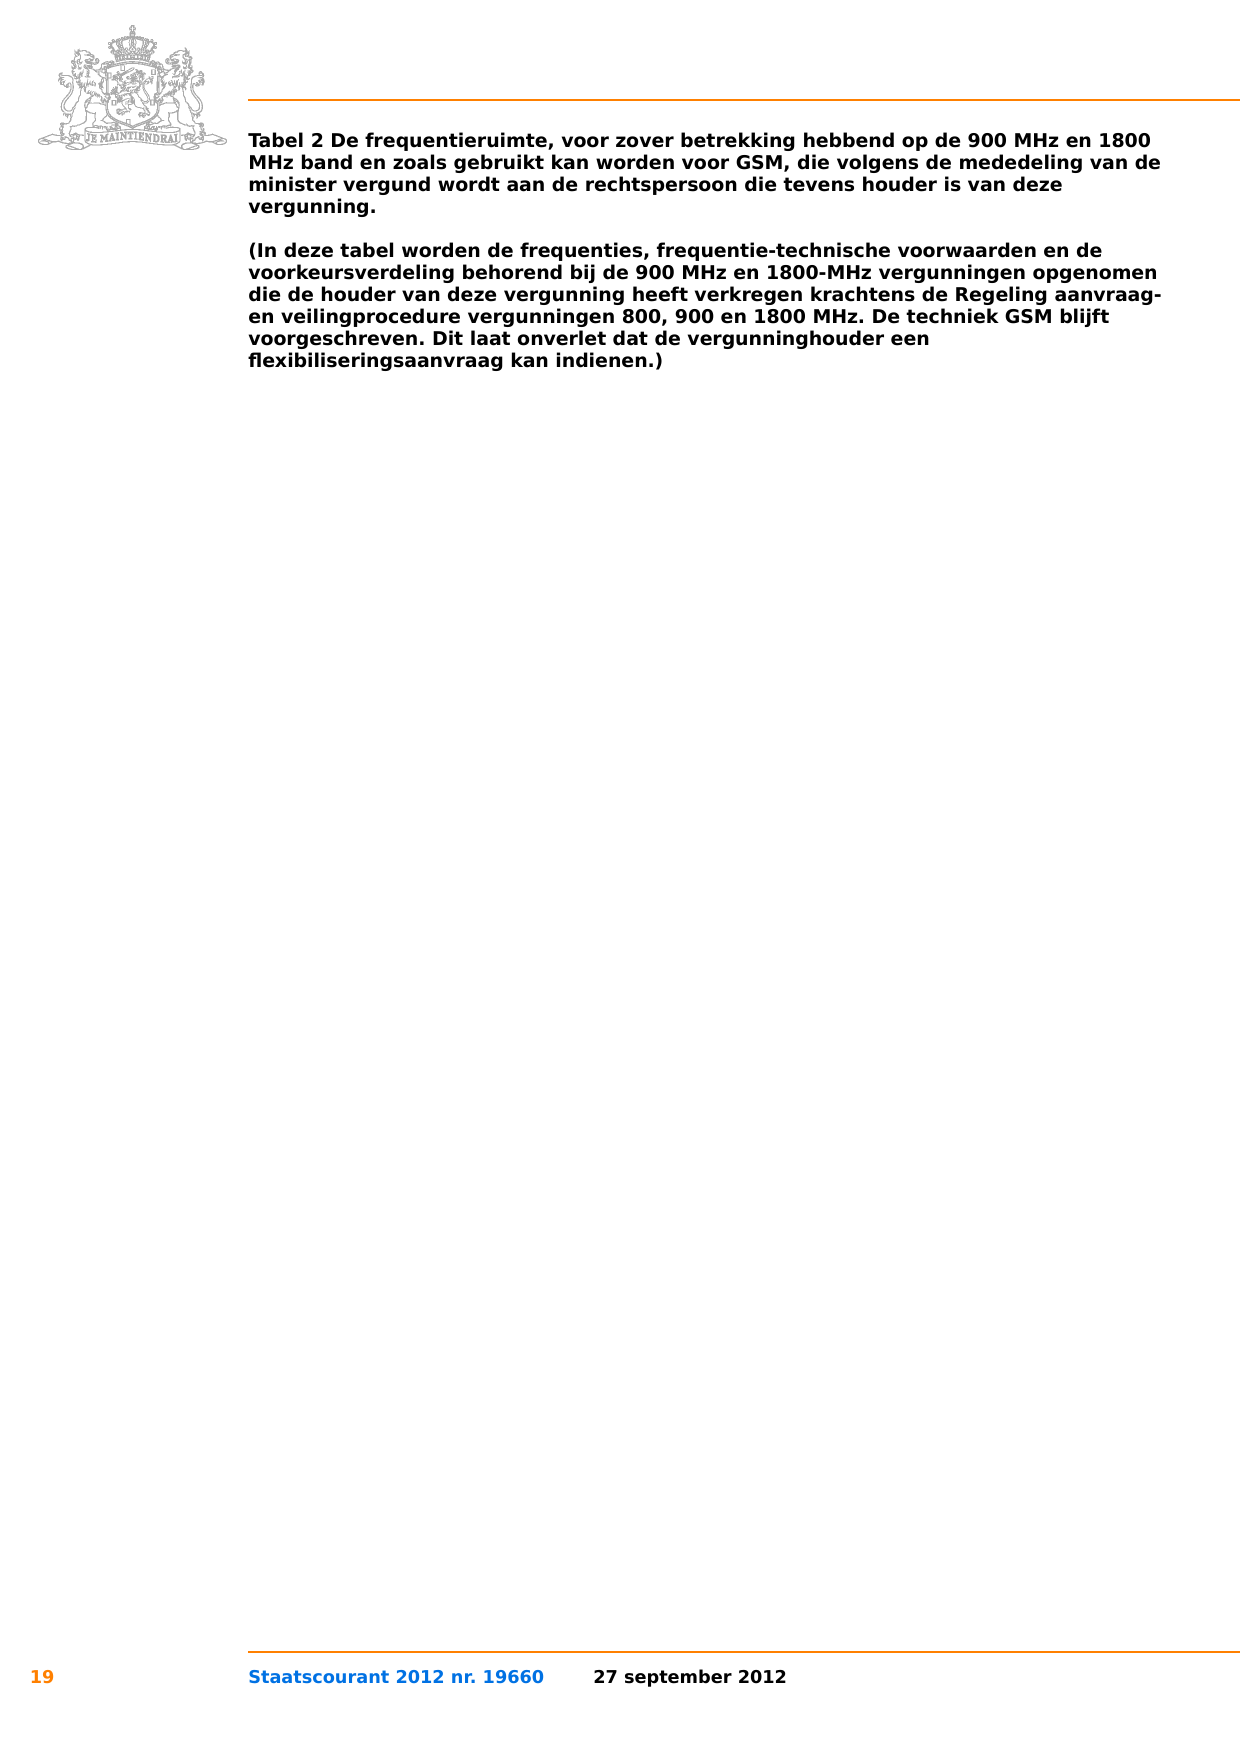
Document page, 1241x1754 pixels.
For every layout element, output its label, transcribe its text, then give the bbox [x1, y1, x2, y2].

picture [38, 25, 227, 150]
text (In deze tabel worden de frequenties, frequentie-technische voorwaarden en de voorkeursverdeling behorend bij de 900 MHz en 1800-MHz vergunningen opgenomen die de houder van deze vergunning heeft verkregen krachtens de Regeling aanvraag- en veilingprocedure vergunningen 800, 900 en 1800 MHz. De techniek GSM blijft voorgeschreven. Dit laat onverlet dat de vergunninghouder een flexibiliseringsaanvraag kan indienen.) [248, 240, 1163, 372]
text Tabel 2 De frequentieruimte, voor zover betrekking hebbend op de 900 MHz en 1800 MHz band en zoals gebruikt kan worden voor GSM, die volgens de mededeling van de minister vergund wordt aan de rechtspersoon die tevens houder is van deze vergunning. [248, 130, 1163, 218]
